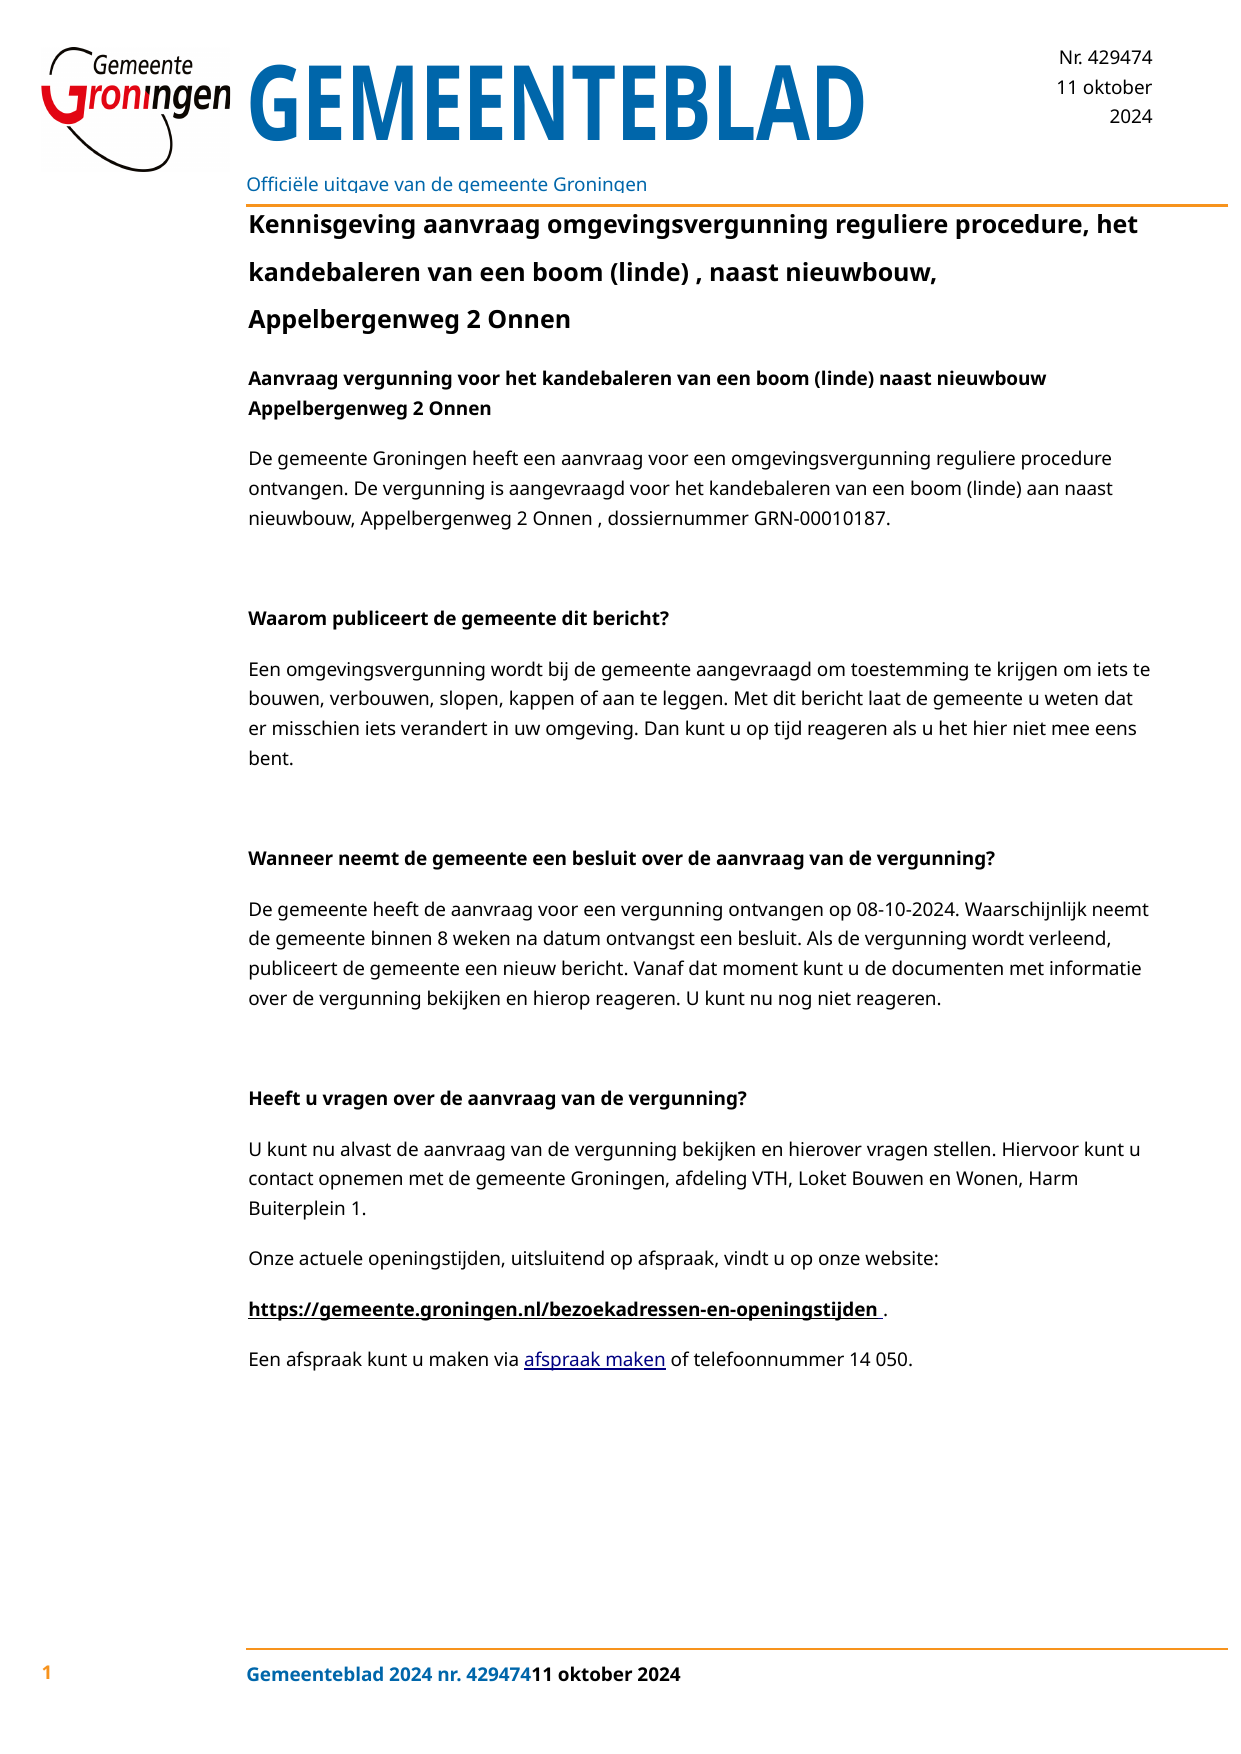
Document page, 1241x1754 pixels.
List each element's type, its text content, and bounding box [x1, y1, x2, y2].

text Een afspraak kunt u maken via afspraak maken of telefoonnummer 14 050. [248, 1346, 1152, 1372]
text U kunt nu alvast de aanvraag van de vergunning bekijken en hierover vragen stellen. Hiervoor kunt u contact opnemen met de gemeente Groningen, afdeling VTH, Loket Bouwen en Wonen, Harm Buiterplein 1. [248, 1136, 1152, 1221]
text Wanneer neemt de gemeente een besluit over de aanvraag van de vergunning? [248, 846, 1152, 871]
text Heeft u vragen over de aanvraag van de vergunning? [248, 1086, 1152, 1111]
text Een omgevingsvergunning wordt bij de gemeente aangevraagd om toestemming te krijgen om iets te bouwen, verbouwen, slopen, kappen of aan te leggen. Met dit bericht laat de gemeente u weten dat er misschien iets verandert in uw omgeving. Dan kunt u op tijd reageren als u het hier niet mee eens bent. [248, 656, 1152, 770]
text De gemeente Groningen heeft een aanvraag voor een omgevingsvergunning reguliere procedure ontvangen. De vergunning is aangevraagd voor het kandebaleren van een boom (linde) aan naast nieuwbouw, Appelbergenweg 2 Onnen , dossiernummer GRN-00010187. [248, 446, 1152, 530]
text https://gemeente.groningen.nl/bezoekadressen-en-openingstijden . [248, 1296, 1152, 1322]
text Waarom publiceert de gemeente dit bericht? [248, 606, 1152, 631]
text Kennisgeving aanvraag omgevingsvergunning reguliere procedure, het kandebaleren van een boom (linde) , naast nieuwbouw, Appelbergenweg 2 Onnen [248, 207, 1152, 336]
text Aanvraag vergunning voor het kandebaleren van een boom (linde) naast nieuwbouw Appelbergenweg 2 Onnen [248, 366, 1152, 421]
picture [41, 47, 231, 172]
text Onze actuele openingstijden, uitsluitend op afspraak, vindt u op onze website: [248, 1246, 1152, 1271]
text De gemeente heeft de aanvraag voor een vergunning ontvangen op 08-10-2024. Waarschijnlijk neemt de gemeente binnen 8 weken na datum ontvangst een besluit. Als de vergunning wordt verleend, publiceert de gemeente een nieuw bericht. Vanaf dat moment kunt u de documenten met informatie over de vergunning bekijken en hierop reageren. U kunt nu nog niet reageren. [248, 896, 1152, 1010]
